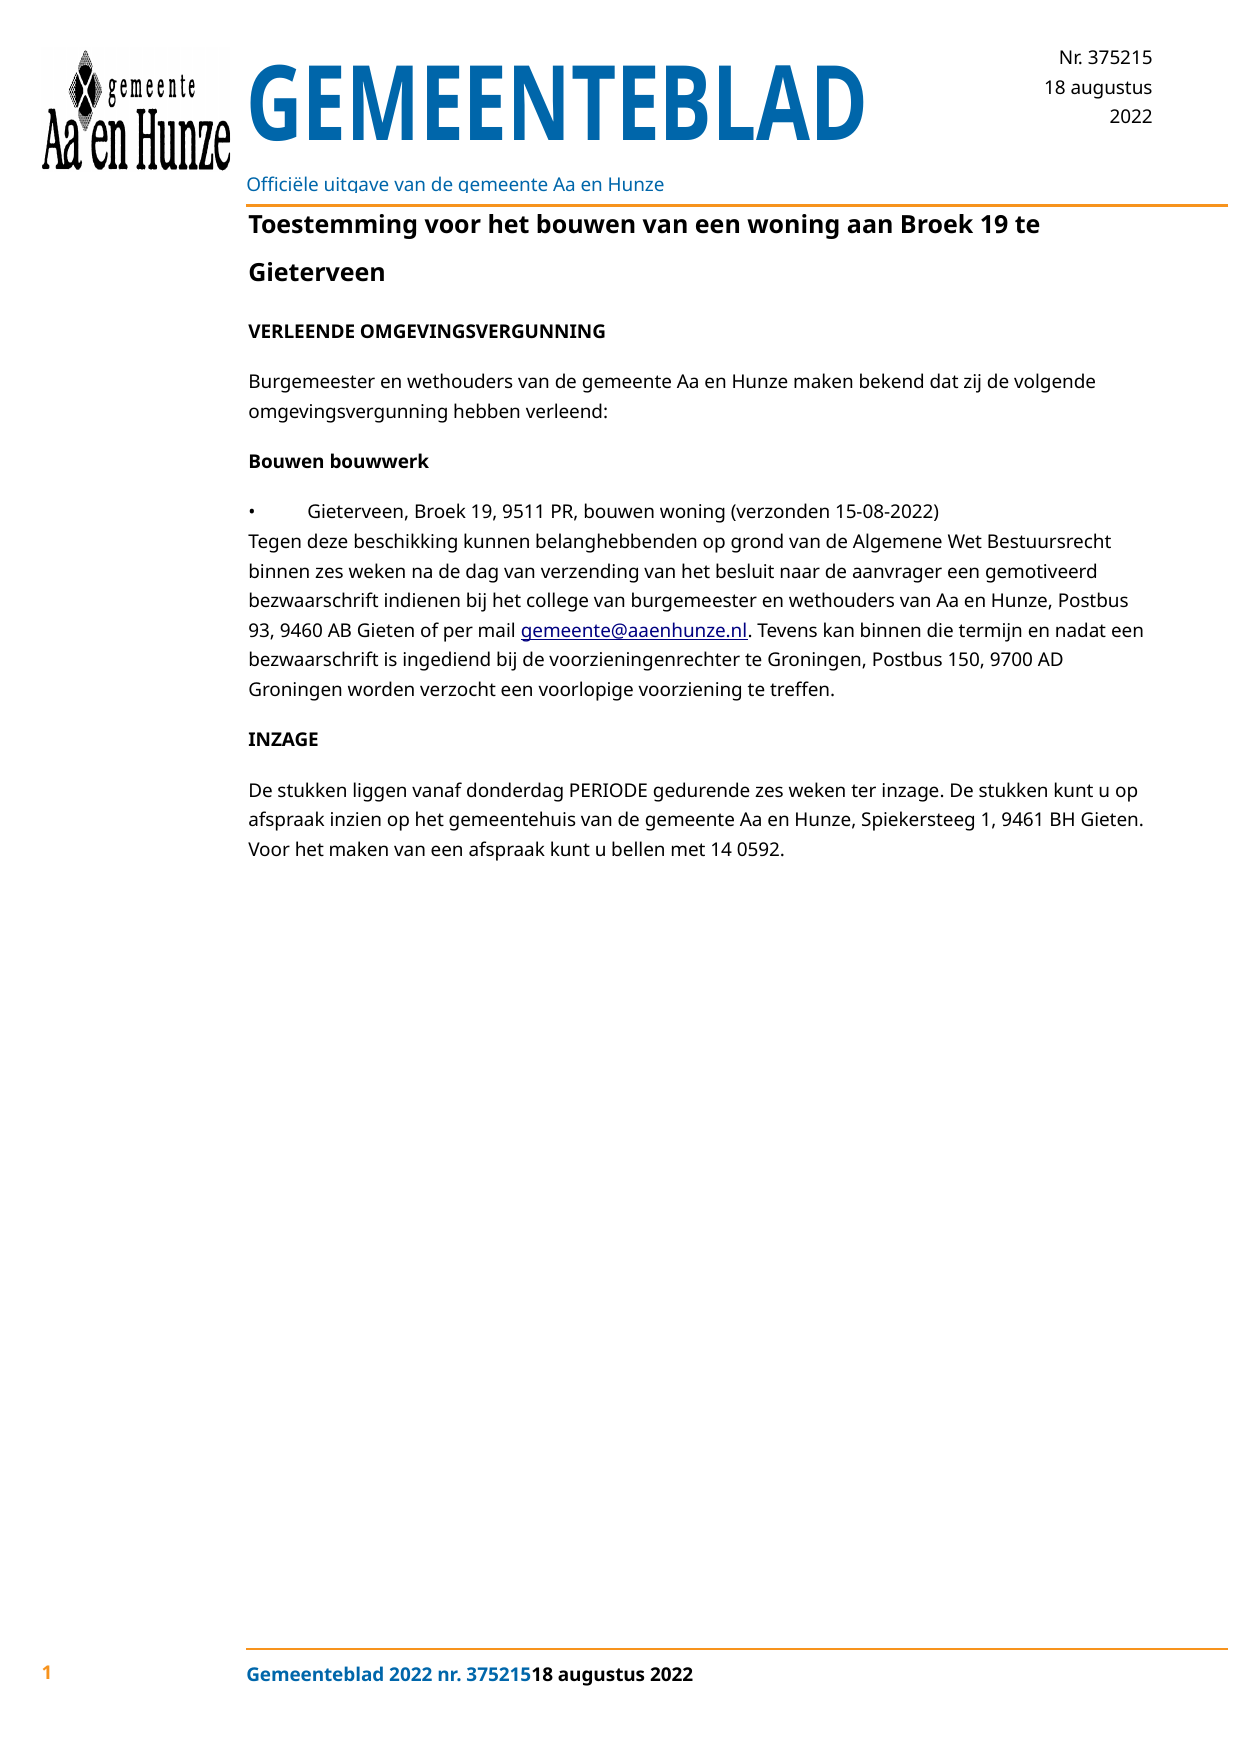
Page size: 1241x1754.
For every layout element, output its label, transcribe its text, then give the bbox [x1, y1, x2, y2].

list Gieterveen, Broek 19, 9511 PR, bouwen woning (verzonden 15-08-2022) [248, 499, 1152, 524]
text Tegen deze beschikking kunnen belanghebbenden op grond van de Algemene Wet Bestuursrecht binnen zes weken na de dag van verzending van het besluit naar de aanvrager een gemotiveerd bezwaarschrift indienen bij het college van burgemeester en wethouders van Aa en Hunze, Postbus 93, 9460 AB Gieten of per mail gemeente@aaenhunze.nl. Tevens kan binnen die termijn en nadat een bezwaarschrift is ingediend bij de voorzieningenrechter te Groningen, Postbus 150, 9700 AD Groningen worden verzocht een voorlopige voorziening te treffen. [248, 528, 1152, 702]
text De stukken liggen vanaf donderdag PERIODE gedurende zes weken ter inzage. De stukken kunt u op afspraak inzien op het gemeentehuis van de gemeente Aa en Hunze, Spiekersteeg 1, 9461 BH Gieten. Voor het maken van een afspraak kunt u bellen met 14 0592. [248, 777, 1152, 862]
text VERLEENDE OMGEVINGSVERGUNNING [248, 318, 1152, 344]
picture [41, 47, 231, 172]
text Bouwen bouwwerk [248, 448, 1152, 474]
text Burgemeester en wethouders van de gemeente Aa en Hunze maken bekend dat zij de volgende omgevingsvergunning hebben verleend: [248, 368, 1152, 424]
text Toestemming voor het bouwen van een woning aan Broek 19 te Gieterveen [248, 207, 1152, 288]
text INZAGE [248, 727, 1152, 752]
